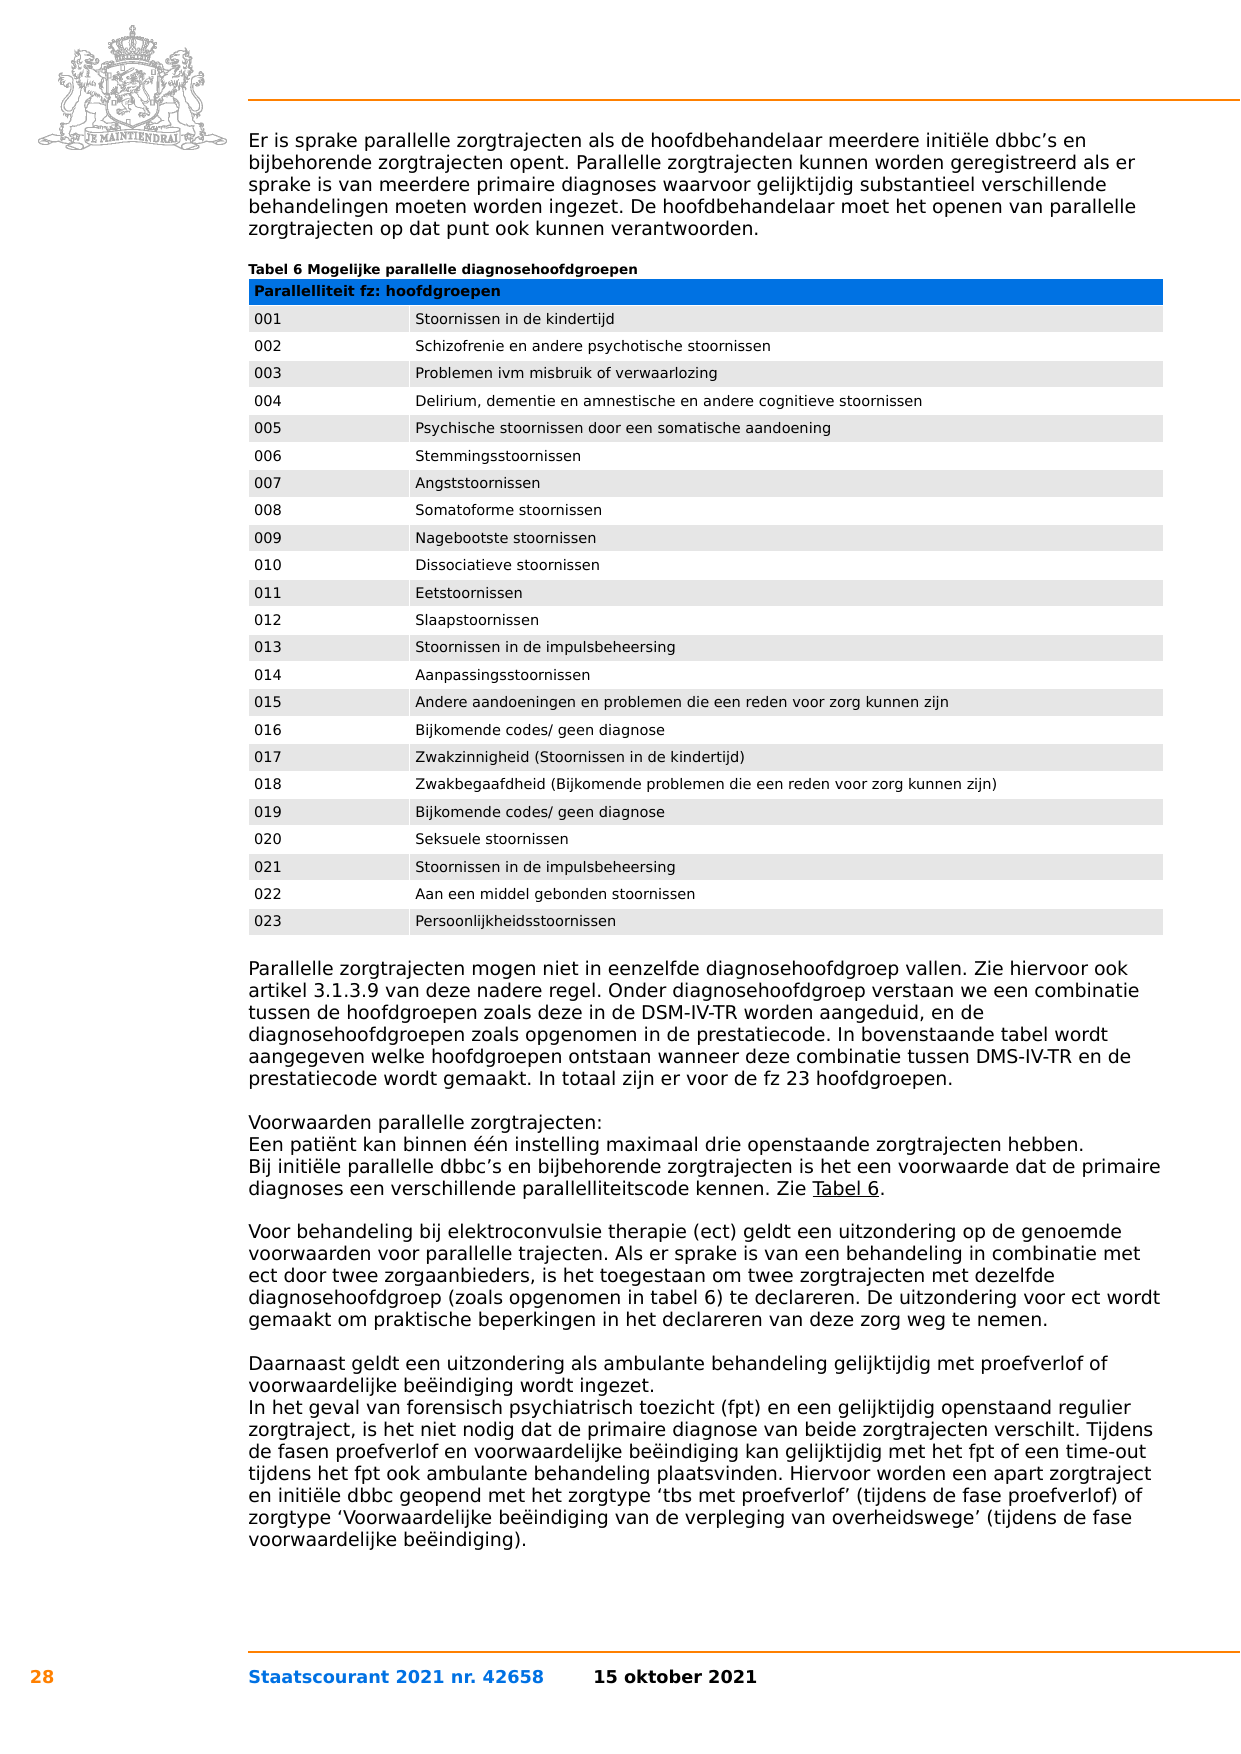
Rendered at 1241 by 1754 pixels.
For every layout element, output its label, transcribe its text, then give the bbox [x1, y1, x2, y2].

table_cell Problemen ivm misbruik of verwaarlozing [410, 361, 1163, 387]
table_cell 022 [249, 881, 409, 907]
table_cell Seksuele stoornissen [410, 826, 1163, 853]
text Er is sprake parallelle zorgtrajecten als de hoofdbehandelaar meerdere initiële dbbc’s en bijbehorende zorgtrajecten opent. Parallelle zorgtrajecten kunnen worden geregistreerd als er sprake is van meerdere primaire diagnoses waarvoor gelijktijdig substantieel verschillende behandelingen moeten worden ingezet. De hoofdbehandelaar moet het openen van parallelle zorgtrajecten op dat punt ook kunnen verantwoorden. [248, 130, 1163, 240]
table_cell 011 [249, 580, 409, 606]
table_cell 017 [249, 744, 409, 771]
table_cell 006 [249, 443, 409, 469]
table_cell 021 [249, 854, 409, 880]
table_cell Andere aandoeningen en problemen die een reden voor zorg kunnen zijn [410, 689, 1163, 716]
table_cell 015 [249, 689, 409, 716]
table_cell 001 [249, 306, 409, 332]
table_cell 018 [249, 772, 409, 798]
table_cell Schizofrenie en andere psychotische stoornissen [410, 333, 1163, 359]
table_cell Nagebootste stoornissen [410, 525, 1163, 551]
text Een patiënt kan binnen één instelling maximaal drie openstaande zorgtrajecten hebben. [248, 1133, 1163, 1156]
table_cell Zwakbegaafdheid (Bijkomende problemen die een reden voor zorg kunnen zijn) [410, 772, 1163, 798]
table_cell Delirium, dementie en amnestische en andere cognitieve stoornissen [410, 388, 1163, 414]
picture [38, 25, 227, 150]
table_cell Psychische stoornissen door een somatische aandoening [410, 415, 1163, 442]
table_cell Stoornissen in de impulsbeheersing [410, 635, 1163, 661]
table_cell 003 [249, 361, 409, 387]
table_cell 005 [249, 415, 409, 442]
table_cell 012 [249, 607, 409, 633]
table_cell Eetstoornissen [410, 580, 1163, 606]
table_cell Stoornissen in de impulsbeheersing [410, 854, 1163, 880]
table_cell Aanpassingsstoornissen [410, 662, 1163, 688]
table_cell Persoonlijkheidsstoornissen [410, 909, 1163, 935]
table_cell Aan een middel gebonden stoornissen [410, 881, 1163, 907]
table_cell 007 [249, 470, 409, 497]
table_cell 023 [249, 909, 409, 935]
table_cell Angststoornissen [410, 470, 1163, 497]
table_cell 010 [249, 553, 409, 579]
text Voor behandeling bij elektroconvulsie therapie (ect) geldt een uitzondering op de genoemde voorwaarden voor parallelle trajecten. Als er sprake is van een behandeling in combinatie met ect door twee zorgaanbieders, is het toegestaan om twee zorgtrajecten met dezelfde diagnosehoofdgroep (zoals opgenomen in tabel 6) te declareren. De uitzondering voor ect wordt gemaakt om praktische beperkingen in het declareren van deze zorg weg te nemen. [248, 1221, 1163, 1331]
table_cell 002 [249, 333, 409, 359]
table_cell 020 [249, 826, 409, 853]
table_cell 008 [249, 498, 409, 524]
table_cell 016 [249, 717, 409, 743]
table_cell 019 [249, 799, 409, 825]
table_cell Zwakzinnigheid (Stoornissen in de kindertijd) [410, 744, 1163, 771]
table_cell 004 [249, 388, 409, 414]
table_cell Slaapstoornissen [410, 607, 1163, 633]
table_cell 013 [249, 635, 409, 661]
table_cell Stemmingsstoornissen [410, 443, 1163, 469]
table_cell Bijkomende codes/ geen diagnose [410, 799, 1163, 825]
text Voorwaarden parallelle zorgtrajecten: [248, 1112, 1163, 1133]
table_cell Parallelliteit fz: hoofdgroepen [249, 279, 1163, 305]
text In het geval van forensisch psychiatrisch toezicht (fpt) en een gelijktijdig openstaand regulier zorgtraject, is het niet nodig dat de primaire diagnose van beide zorgtrajecten verschilt. Tijdens de fasen proefverlof en voorwaardelijke beëindiging kan gelijktijdig met het fpt of een time-out tijdens het fpt ook ambulante behandeling plaatsvinden. Hiervoor worden een apart zorgtraject en initiële dbbc geopend met het zorgtype ‘tbs met proefverlof’ (tijdens de fase proefverlof) of zorgtype ‘Voorwaardelijke beëindiging van de verpleging van overheidswege’ (tijdens de fase voorwaardelijke beëindiging). [248, 1397, 1163, 1551]
table_cell 009 [249, 525, 409, 551]
text Bij initiële parallelle dbbc’s en bijbehorende zorgtrajecten is het een voorwaarde dat de primaire diagnoses een verschillende parallelliteitscode kennen. Zie Tabel 6. [248, 1156, 1163, 1199]
table_header Tabel 6 Mogelijke parallelle diagnosehoofdgroepen [248, 262, 1163, 277]
table_cell Somatoforme stoornissen [410, 498, 1163, 524]
text Daarnaast geldt een uitzondering als ambulante behandeling gelijktijdig met proefverlof of voorwaardelijke beëindiging wordt ingezet. [248, 1353, 1163, 1397]
text Parallelle zorgtrajecten mogen niet in eenzelfde diagnosehoofdgroep vallen. Zie hiervoor ook artikel 3.1.3.9 van deze nadere regel. Onder diagnosehoofdgroep verstaan we een combinatie tussen de hoofdgroepen zoals deze in de DSM-IV-TR worden aangeduid, en de diagnosehoofdgroepen zoals opgenomen in de prestatiecode. In bovenstaande tabel wordt aangegeven welke hoofdgroepen ontstaan wanneer deze combinatie tussen DMS-IV-TR en de prestatiecode wordt gemaakt. In totaal zijn er voor de fz 23 hoofdgroepen. [248, 958, 1163, 1090]
table_cell Bijkomende codes/ geen diagnose [410, 717, 1163, 743]
table_cell 014 [249, 662, 409, 688]
table_cell Dissociatieve stoornissen [410, 553, 1163, 579]
table_cell Stoornissen in de kindertijd [410, 306, 1163, 332]
